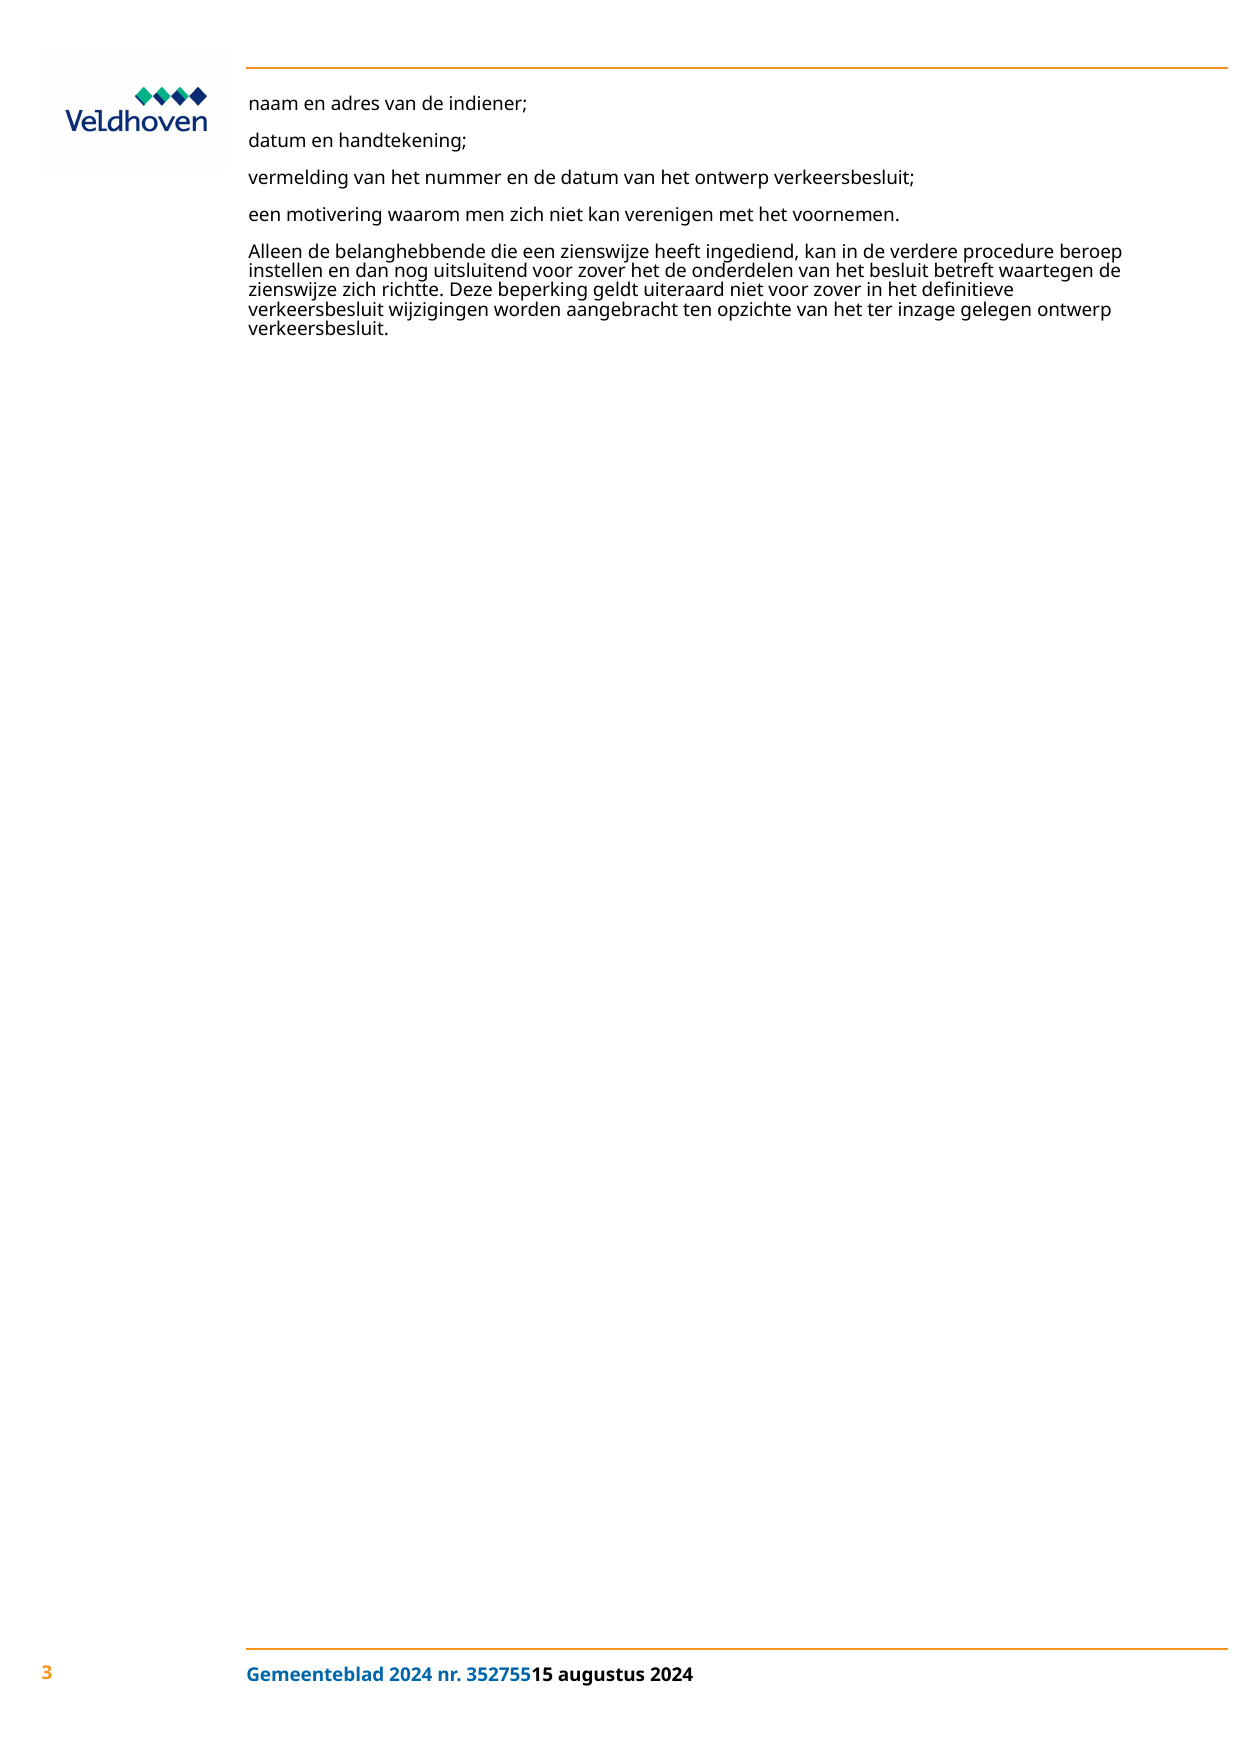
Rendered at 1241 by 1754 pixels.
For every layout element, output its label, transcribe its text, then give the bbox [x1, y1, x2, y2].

picture [41, 47, 231, 172]
text Alleen de belanghebbende die een zienswijze heeft ingediend, kan in de verdere procedure beroep instellen en dan nog uitsluitend voor zover het de onderdelen van het besluit betreft waartegen de zienswijze zich richtte. Deze beperking geldt uiteraard niet voor zover in het definitieve verkeersbesluit wijzigingen worden aangebracht ten opzichte van het ter inzage gelegen ontwerp verkeersbesluit. [248, 243, 1152, 339]
text vermelding van het nummer en de datum van het ontwerp verkeersbesluit; [248, 169, 1152, 188]
text naam en adres van de indiener; [248, 95, 1152, 114]
text datum en handtekening; [248, 132, 1152, 151]
text een motivering waarom men zich niet kan verenigen met het voornemen. [248, 206, 1152, 225]
